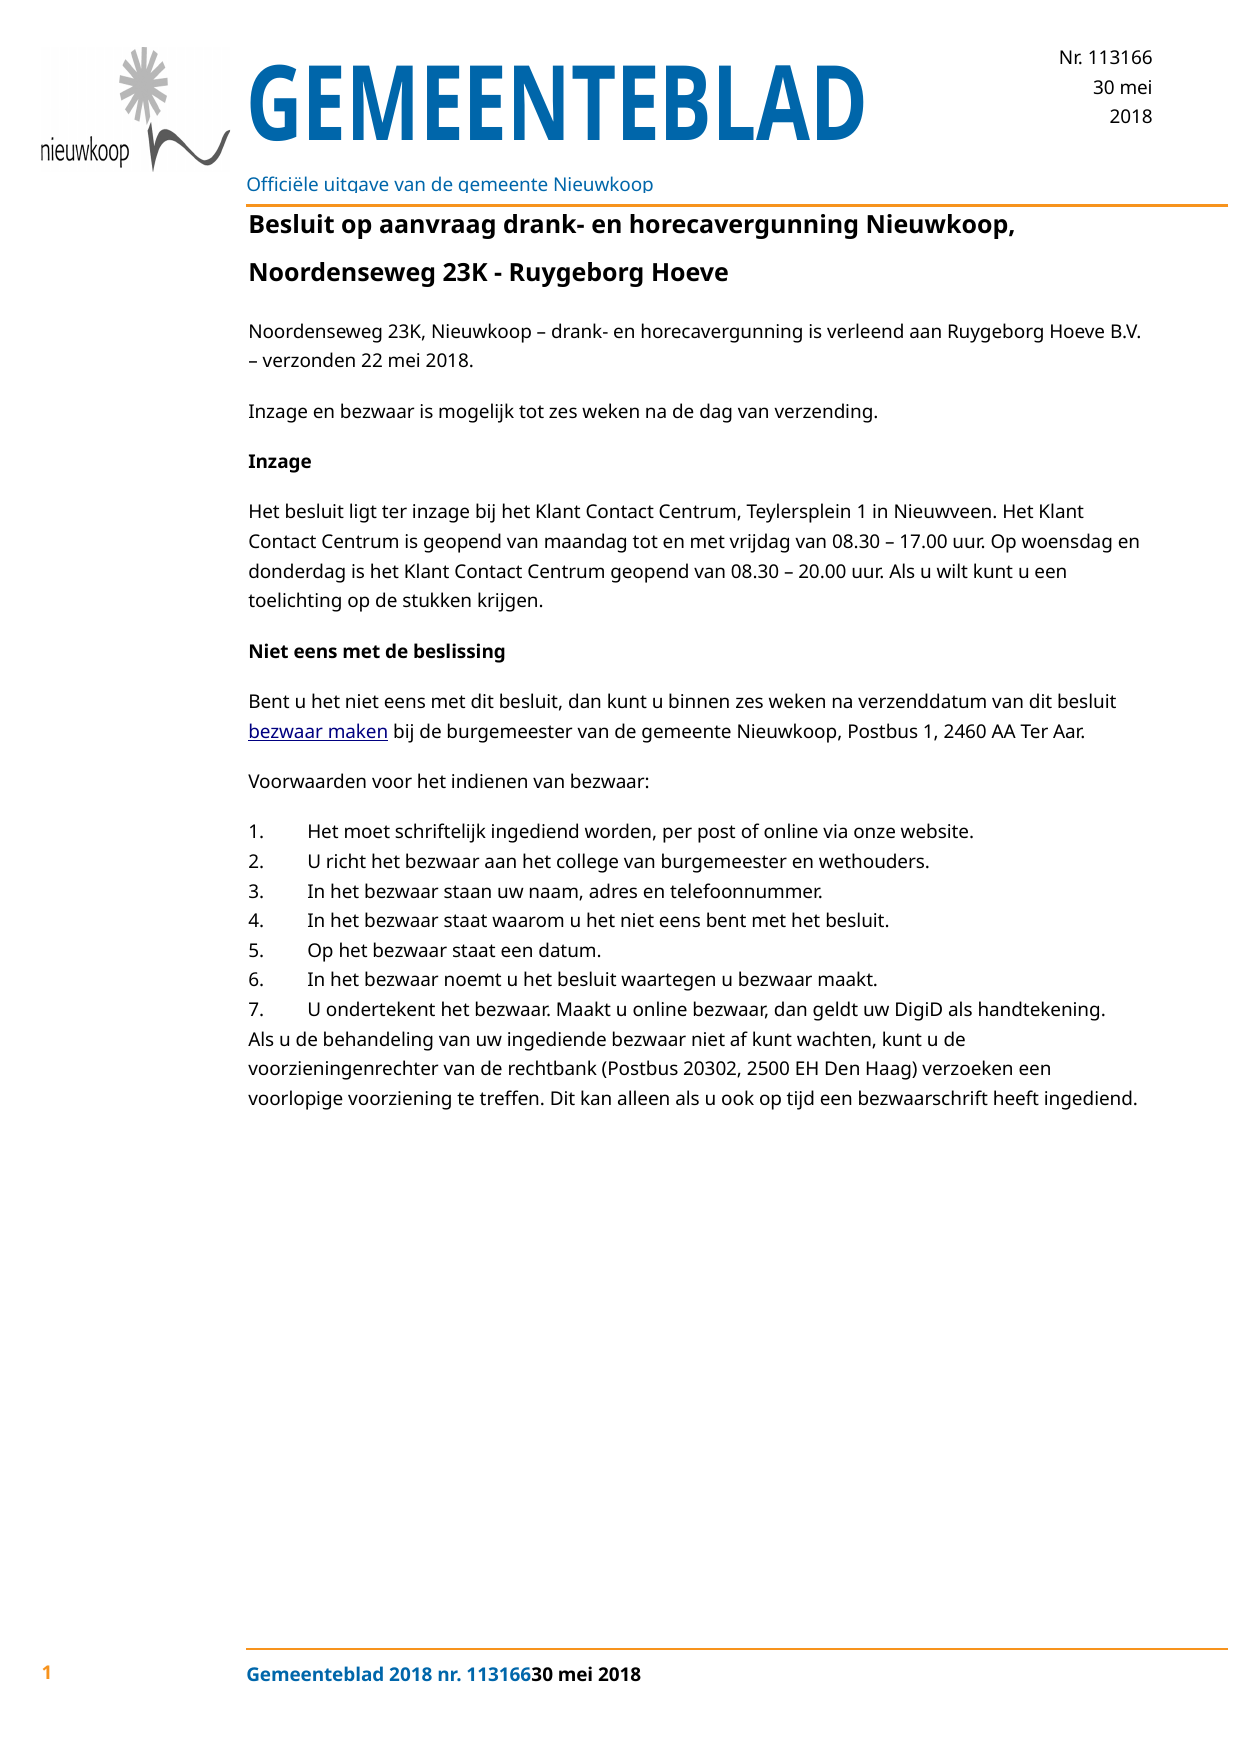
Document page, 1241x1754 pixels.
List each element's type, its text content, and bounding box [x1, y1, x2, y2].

list In het bezwaar staan uw naam, adres en telefoonnummer. [248, 878, 1152, 904]
text Inzage [248, 448, 1152, 474]
text Het besluit ligt ter inzage bij het Klant Contact Centrum, Teylersplein 1 in Nieuwveen. Het Klant Contact Centrum is geopend van maandag tot en met vrijdag van 08.30 – 17.00 uur. Op woensdag en donderdag is het Klant Contact Centrum geopend van 08.30 – 20.00 uur. Als u wilt kunt u een toelichting op de stukken krijgen. [248, 499, 1152, 613]
list Op het bezwaar staat een datum. [248, 937, 1152, 963]
list U ondertekent het bezwaar. Maakt u online bezwaar, dan geldt uw DigiD als handtekening. [248, 996, 1152, 1022]
text Inzage en bezwaar is mogelijk tot zes weken na de dag van verzending. [248, 398, 1152, 424]
text Voorwaarden voor het indienen van bezwaar: [248, 768, 1152, 794]
list Het moet schriftelijk ingediend worden, per post of online via onze website. [248, 819, 1152, 844]
text Noordenseweg 23K, Nieuwkoop – drank- en horecavergunning is verleend aan Ruygeborg Hoeve B.V. – verzonden 22 mei 2018. [248, 318, 1152, 373]
list U richt het bezwaar aan het college van burgemeester en wethouders. [248, 848, 1152, 874]
picture [41, 47, 231, 172]
text Niet eens met de beslissing [248, 638, 1152, 664]
list In het bezwaar staat waarom u het niet eens bent met het besluit. [248, 907, 1152, 933]
text Als u de behandeling van uw ingediende bezwaar niet af kunt wachten, kunt u de voorzieningenrechter van de rechtbank (Postbus 20302, 2500 EH Den Haag) verzoeken een voorlopige voorziening te treffen. Dit kan alleen als u ook op tijd een bezwaarschrift heeft ingediend. [248, 1026, 1152, 1111]
text Bent u het niet eens met dit besluit, dan kunt u binnen zes weken na verzenddatum van dit besluit bezwaar maken bij de burgemeester van de gemeente Nieuwkoop, Postbus 1, 2460 AA Ter Aar. [248, 688, 1152, 744]
list In het bezwaar noemt u het besluit waartegen u bezwaar maakt. [248, 967, 1152, 992]
text Besluit op aanvraag drank- en horecavergunning Nieuwkoop, Noordenseweg 23K - Ruygeborg Hoeve [248, 207, 1152, 288]
